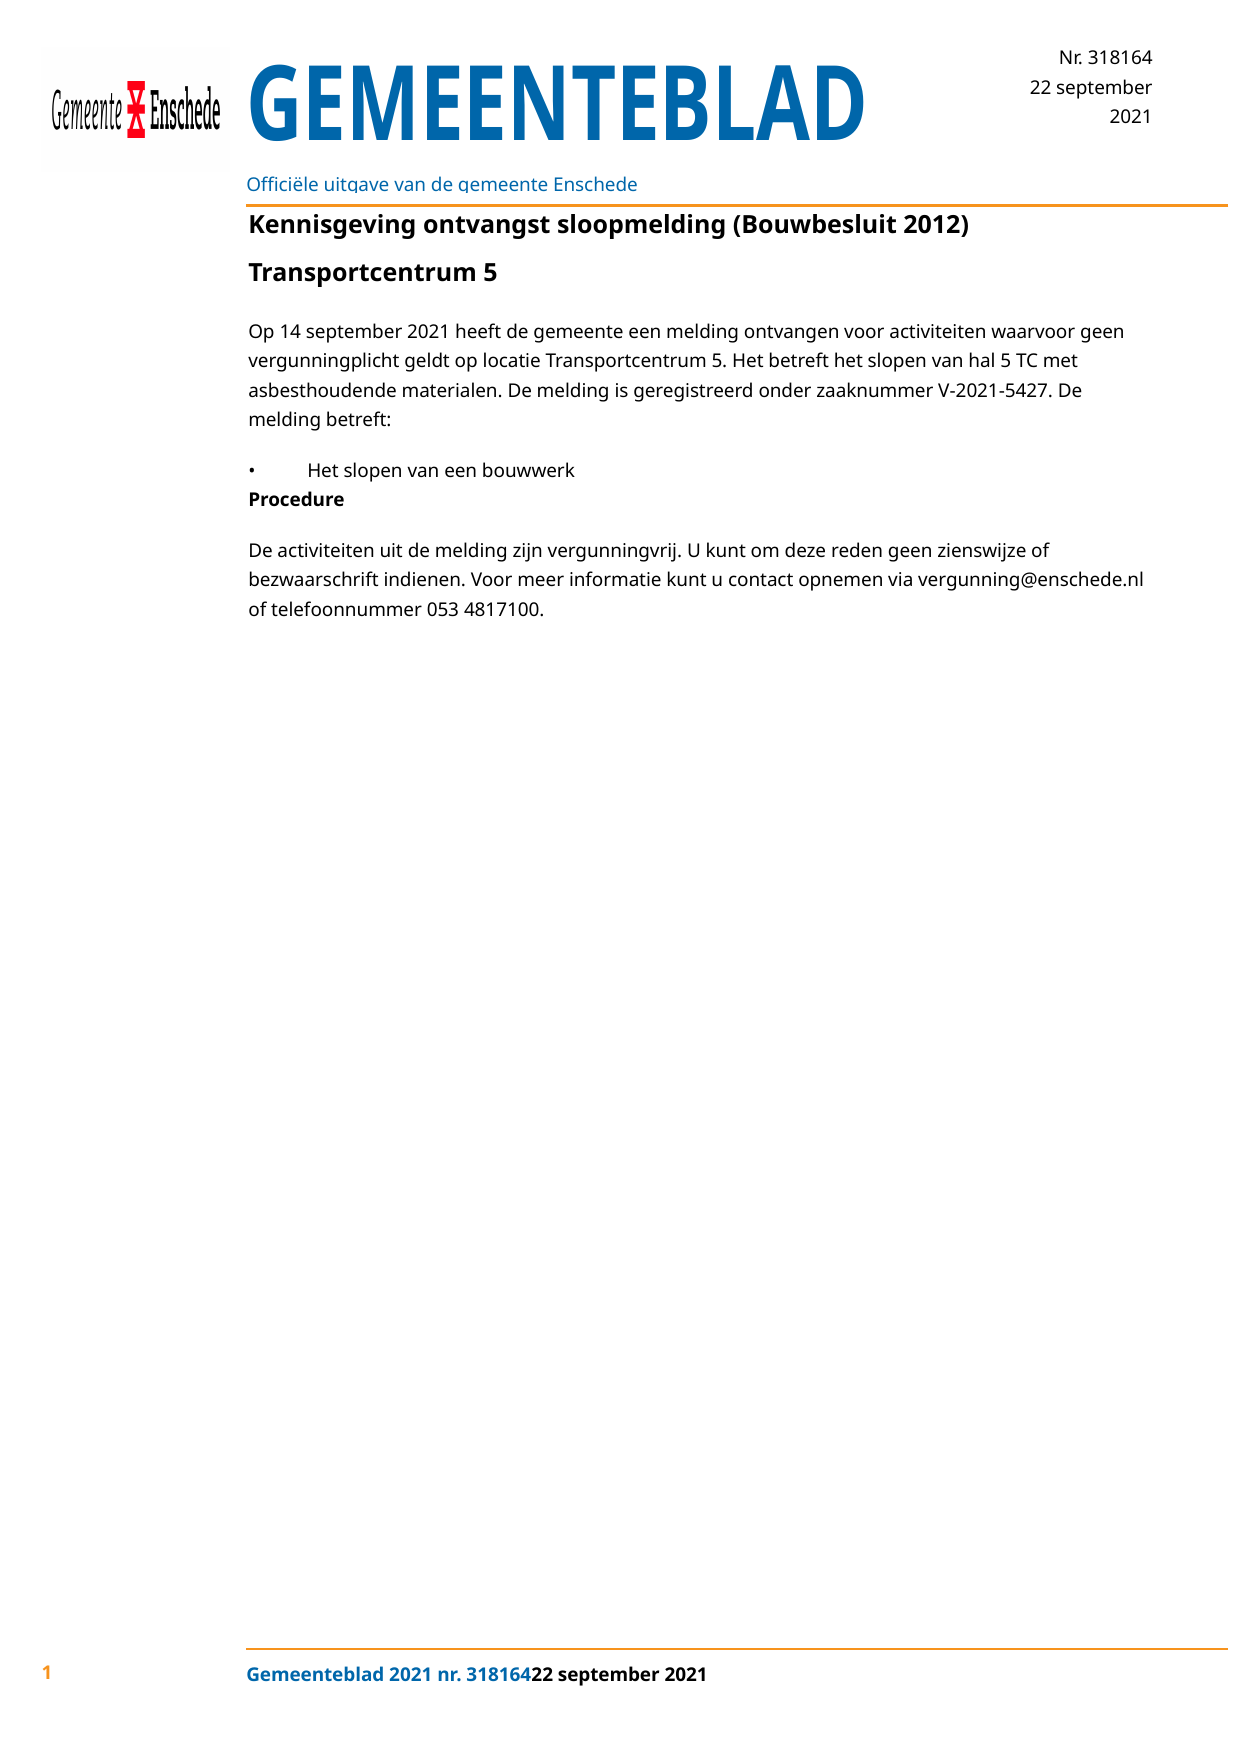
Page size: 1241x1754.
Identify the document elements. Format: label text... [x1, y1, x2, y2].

text Kennisgeving ontvangst sloopmelding (Bouwbesluit 2012) Transportcentrum 5 [248, 207, 1152, 288]
list Het slopen van een bouwwerk [248, 457, 1152, 483]
text Procedure [248, 487, 1152, 512]
text Op 14 september 2021 heeft de gemeente een melding ontvangen voor activiteiten waarvoor geen vergunningplicht geldt op locatie Transportcentrum 5. Het betreft het slopen van hal 5 TC met asbesthoudende materialen. De melding is geregistreerd onder zaaknummer V-2021-5427. De melding betreft: [248, 318, 1152, 432]
text De activiteiten uit de melding zijn vergunningvrij. U kunt om deze reden geen zienswijze of bezwaarschrift indienen. Voor meer informatie kunt u contact opnemen via vergunning@enschede.nl of telefoonnummer 053 4817100. [248, 537, 1152, 622]
picture [41, 47, 231, 172]
